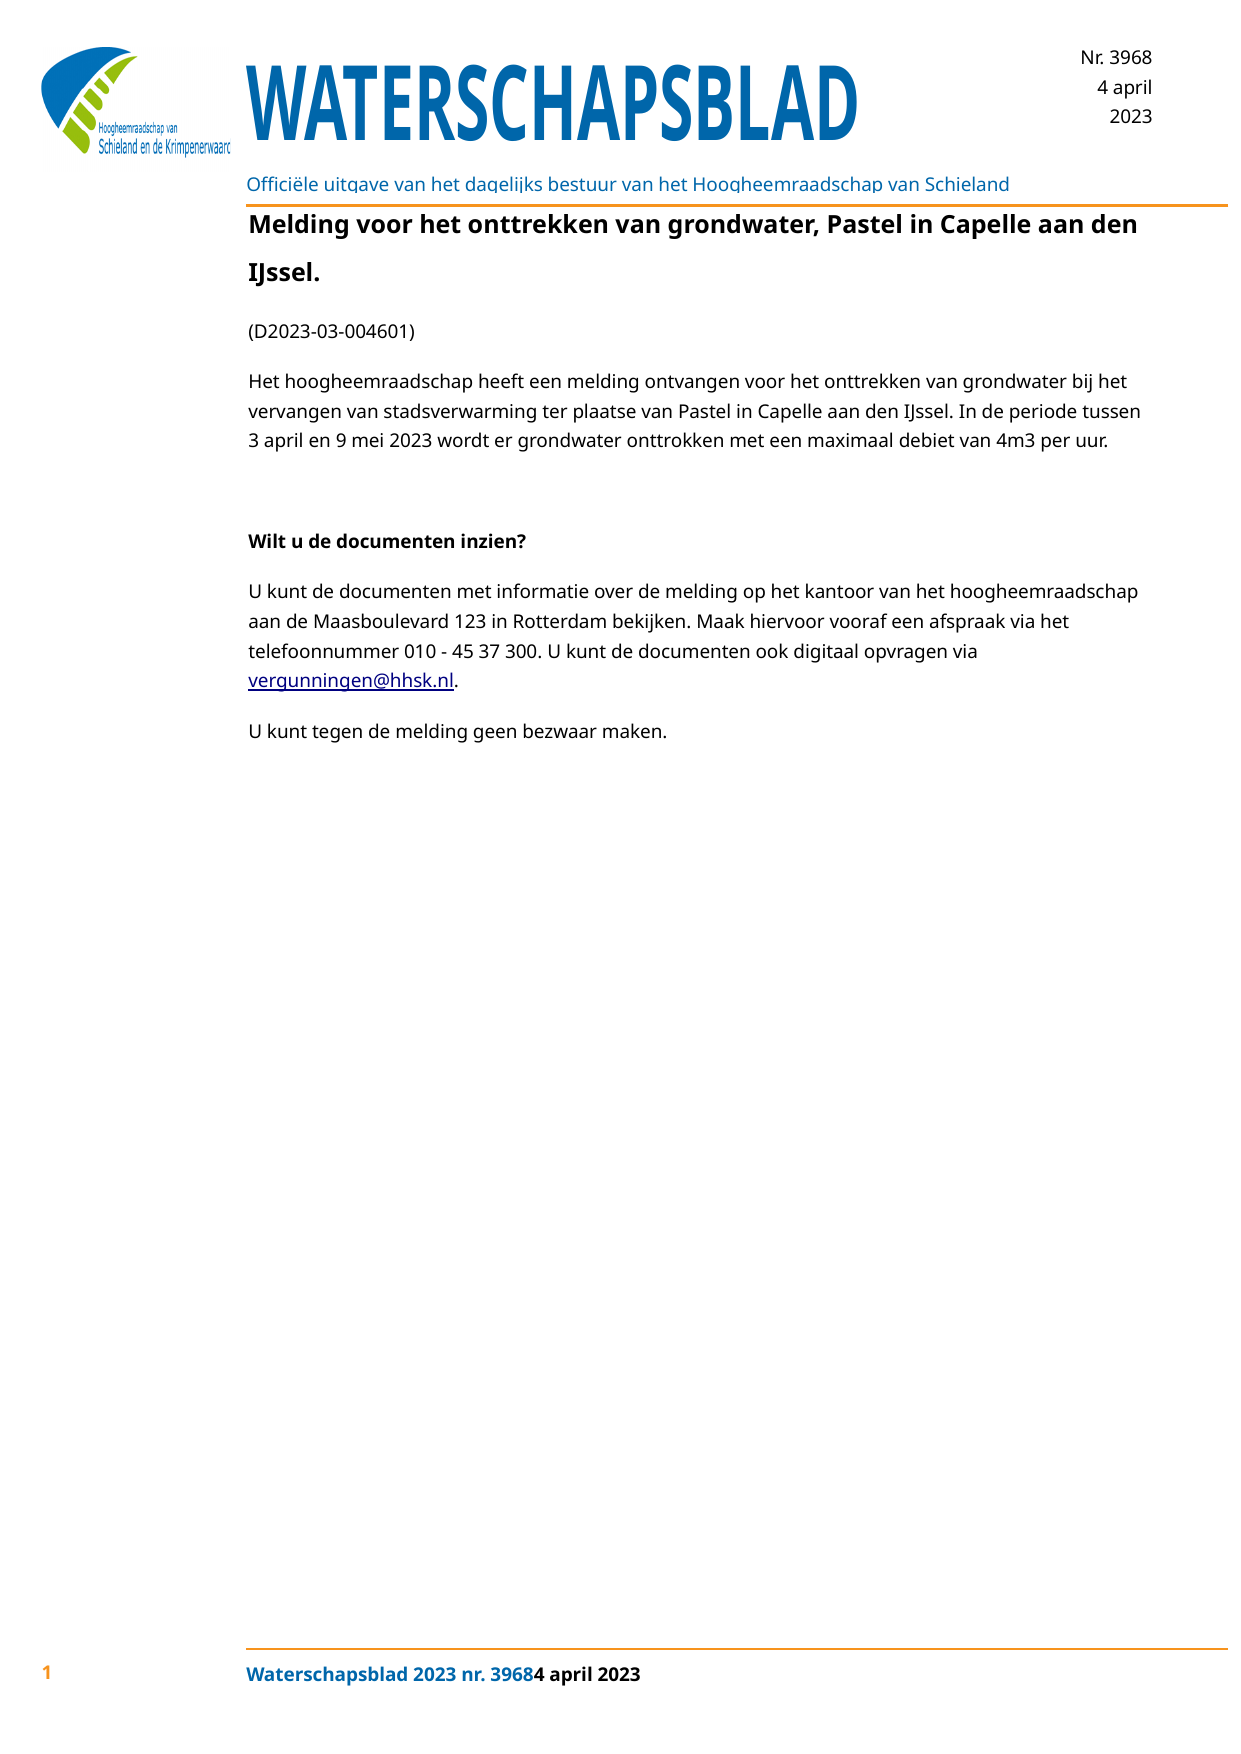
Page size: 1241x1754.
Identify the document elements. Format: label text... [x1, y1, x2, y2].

text U kunt de documenten met informatie over de melding op het kantoor van het hoogheemraadschap aan de Maasboulevard 123 in Rotterdam bekijken. Maak hiervoor vooraf een afspraak via het telefoonnummer 010 - 45 37 300. U kunt de documenten ook digitaal opvragen via vergunningen@hhsk.nl. [248, 579, 1152, 693]
text Wilt u de documenten inzien? [248, 528, 1152, 554]
text Melding voor het onttrekken van grondwater, Pastel in Capelle aan den IJssel. [248, 207, 1152, 288]
text U kunt tegen de melding geen bezwaar maken. [248, 718, 1152, 744]
picture [41, 47, 231, 172]
text Het hoogheemraadschap heeft een melding ontvangen voor het onttrekken van grondwater bij het vervangen van stadsverwarming ter plaatse van Pastel in Capelle aan den IJssel. In de periode tussen 3 april en 9 mei 2023 wordt er grondwater onttrokken met een maximaal debiet van 4m3 per uur. [248, 368, 1152, 453]
text (D2023-03-004601) [248, 318, 1152, 344]
